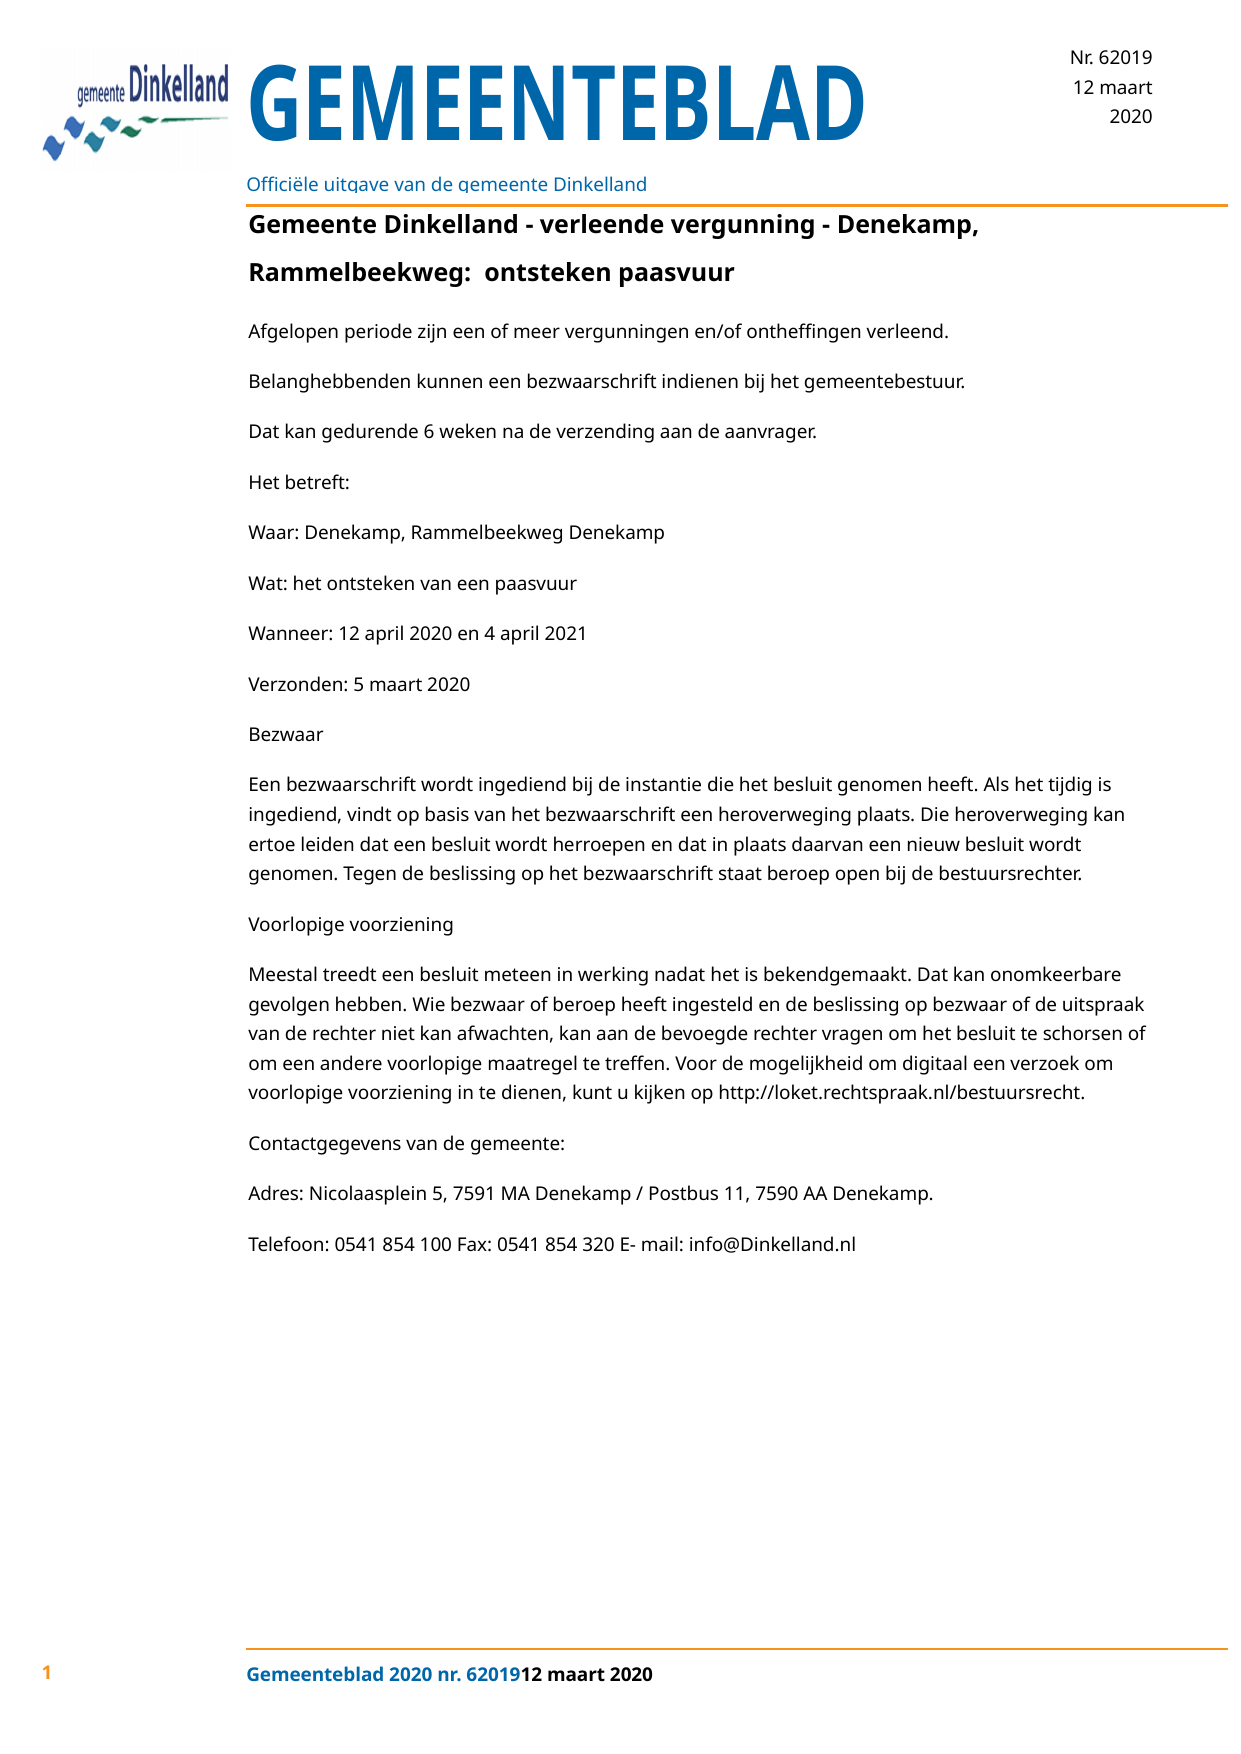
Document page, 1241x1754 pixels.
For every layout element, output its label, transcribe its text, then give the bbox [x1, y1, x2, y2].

text Wanneer: 12 april 2020 en 4 april 2021 [248, 620, 1152, 646]
text Dat kan gedurende 6 weken na de verzending aan de aanvrager. [248, 419, 1152, 444]
text Bezwaar [248, 721, 1152, 747]
text Telefoon: 0541 854 100 Fax: 0541 854 320 E- mail: info@Dinkelland.nl [248, 1231, 1152, 1257]
text Het betreft: [248, 469, 1152, 495]
text Belanghebbenden kunnen een bezwaarschrift indienen bij het gemeentebestuur. [248, 368, 1152, 394]
text Een bezwaarschrift wordt ingediend bij de instantie die het besluit genomen heeft. Als het tijdig is ingediend, vindt op basis van het bezwaarschrift een heroverweging plaats. Die heroverweging kan ertoe leiden dat een besluit wordt herroepen en dat in plaats daarvan een nieuw besluit wordt genomen. Tegen de beslissing op het bezwaarschrift staat beroep open bij de bestuursrechter. [248, 772, 1152, 886]
text Meestal treedt een besluit meteen in werking nadat het is bekendgemaakt. Dat kan onomkeerbare gevolgen hebben. Wie bezwaar of beroep heeft ingesteld en de beslissing op bezwaar of de uitspraak van de rechter niet kan afwachten, kan aan de bevoegde rechter vragen om het besluit te schorsen of om een andere voorlopige maatregel te treffen. Voor de mogelijkheid om digitaal een verzoek om voorlopige voorziening in te dienen, kunt u kijken op http://loket.rechtspraak.nl/bestuursrecht. [248, 961, 1152, 1105]
picture [41, 47, 231, 172]
text Voorlopige voorziening [248, 911, 1152, 937]
text Afgelopen periode zijn een of meer vergunningen en/of ontheffingen verleend. [248, 318, 1152, 344]
text Adres: Nicolaasplein 5, 7591 MA Denekamp / Postbus 11, 7590 AA Denekamp. [248, 1180, 1152, 1206]
text Waar: Denekamp, Rammelbeekweg Denekamp [248, 519, 1152, 545]
text Verzonden: 5 maart 2020 [248, 671, 1152, 697]
text Contactgegevens van de gemeente: [248, 1130, 1152, 1156]
text Gemeente Dinkelland - verleende vergunning - Denekamp, Rammelbeekweg: ontsteken paasvuur [248, 207, 1152, 288]
text Wat: het ontsteken van een paasvuur [248, 570, 1152, 596]
